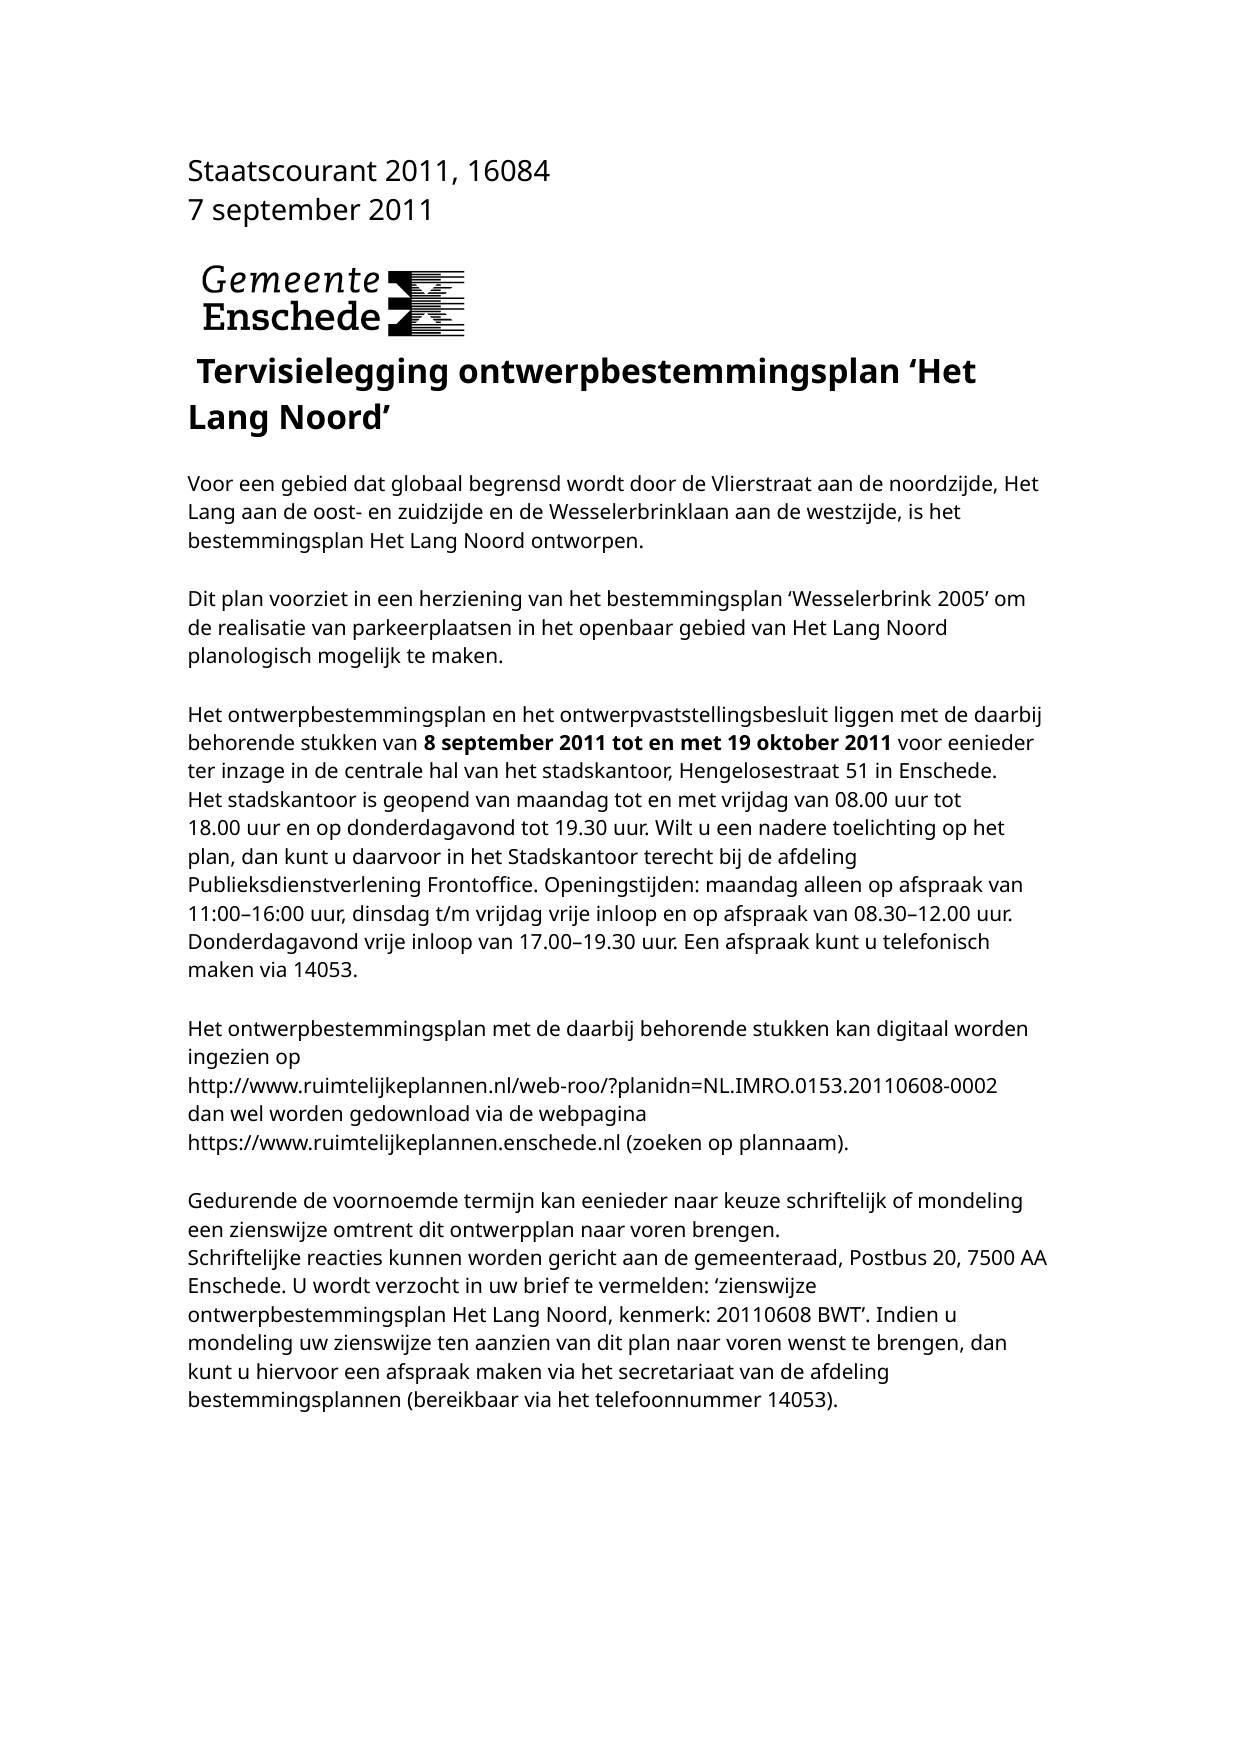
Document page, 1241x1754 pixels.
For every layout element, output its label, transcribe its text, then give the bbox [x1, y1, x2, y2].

text Het ontwerpbestemmingsplan met de daarbij behorende stukken kan digitaal worden ingezien op [187, 1014, 1053, 1071]
text Dit plan voorziet in een herziening van het bestemmingsplan ‘Wesselerbrink 2005’ om de realisatie van parkeerplaatsen in het openbaar gebied van Het Lang Noord planologisch mogelijk te maken. [187, 584, 1053, 670]
picture [187, 258, 484, 348]
text 7 september 2011 [187, 190, 1053, 229]
text http://www.ruimtelijkeplannen.nl/web-roo/?planidn=NL.IMRO.0153.20110608-0002 [187, 1071, 1053, 1099]
text Het stadskantoor is geopend van maandag tot en met vrijdag van 08.00 uur tot 18.00 uur en op donderdagavond tot 19.30 uur. Wilt u een nadere toelichting op het plan, dan kunt u daarvoor in het Stadskantoor terecht bij de afdeling Publieksdienstverlening Frontoffice. Openingstijden: maandag alleen op afspraak van 11:00–16:00 uur, dinsdag t/m vrijdag vrije inloop en op afspraak van 08.30–12.00 uur. Donderdagavond vrije inloop van 17.00–19.30 uur. Een afspraak kunt u telefonisch maken via 14053. [187, 785, 1053, 984]
text Gedurende de voornoemde termijn kan eenieder naar keuze schriftelijk of mondeling een zienswijze omtrent dit ontwerpplan naar voren brengen. [187, 1186, 1053, 1243]
text Schriftelijke reacties kunnen worden gericht aan de gemeenteraad, Postbus 20, 7500 AA Enschede. U wordt verzocht in uw brief te vermelden: ‘zienswijze ontwerpbestemmingsplan Het Lang Noord, kenmerk: 20110608 BWT’. Indien u mondeling uw zienswijze ten aanzien van dit plan naar voren wenst te brengen, dan kunt u hiervoor een afspraak maken via het secretariaat van de afdeling bestemmingsplannen (bereikbaar via het telefoonnummer 14053). [187, 1243, 1053, 1414]
text dan wel worden gedownload via de webpagina [187, 1099, 1053, 1128]
text Het ontwerpbestemmingsplan en het ontwerpvaststellingsbesluit liggen met de daarbij behorende stukken van 8 september 2011 tot en met 19 oktober 2011 voor eenieder ter inzage in de centrale hal van het stadskantoor, Hengelosestraat 51 in Enschede. [187, 700, 1053, 785]
text https://www.ruimtelijkeplannen.enschede.nl (zoeken op plannaam). [187, 1128, 1053, 1156]
subtitle Tervisielegging ontwerpbestemmingsplan ‘Het Lang Noord’ [187, 271, 1053, 439]
text Staatscourant 2011, 16084 [187, 150, 1053, 190]
text Voor een gebied dat globaal begrensd wordt door de Vlierstraat aan de noordzijde, Het Lang aan de oost- en zuidzijde en de Wesselerbrinklaan aan de westzijde, is het bestemmingsplan Het Lang Noord ontworpen. [187, 469, 1053, 554]
